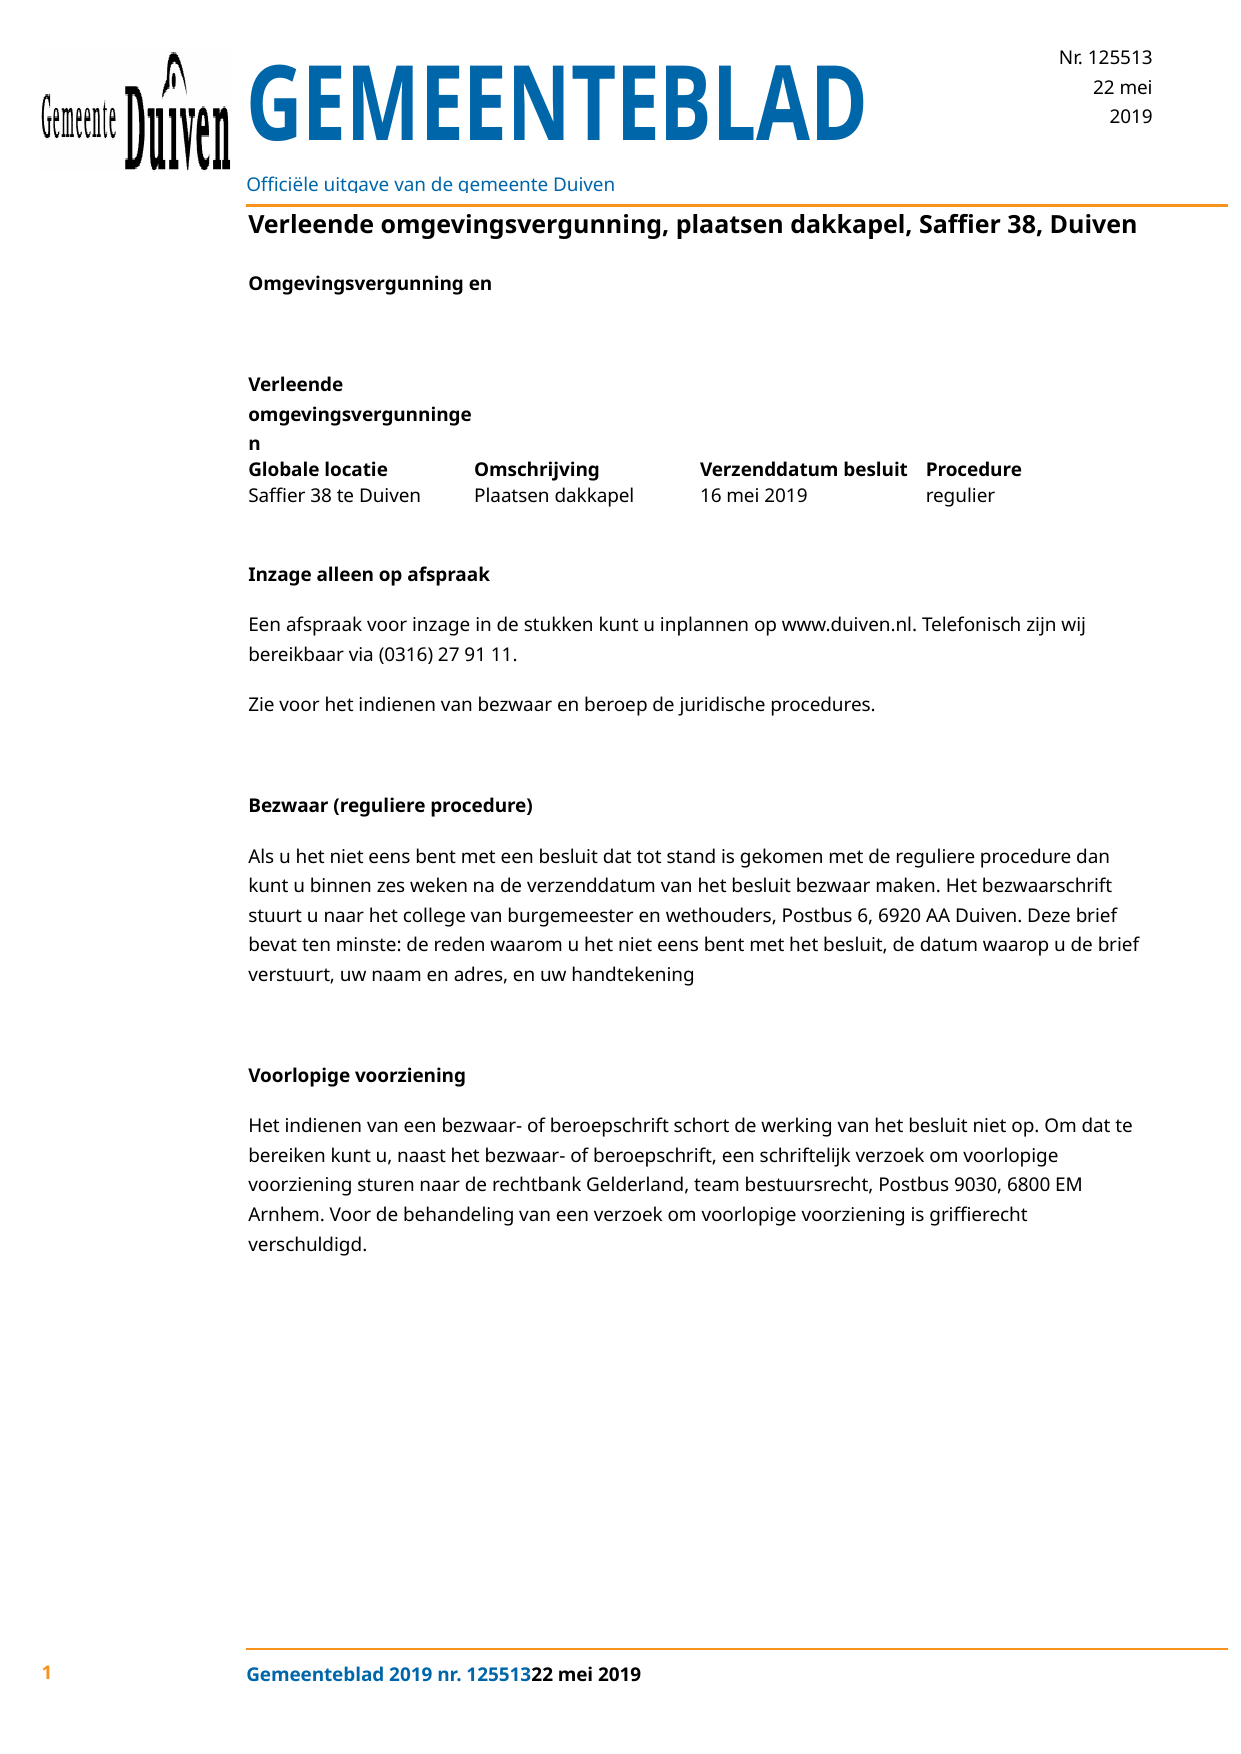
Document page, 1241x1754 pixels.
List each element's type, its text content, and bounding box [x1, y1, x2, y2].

text Verleende omgevingsvergunning, plaatsen dakkapel, Saffier 38, Duiven [248, 207, 1152, 241]
table_cell Omschrijving [474, 456, 700, 482]
table_cell Saffier 38 te Duiven [248, 482, 474, 508]
table_cell Globale locatie [248, 456, 474, 482]
text Als u het niet eens bent met een besluit dat tot stand is gekomen met de reguliere procedure dan kunt u binnen zes weken na de verzenddatum van het besluit bezwaar maken. Het bezwaarschrift stuurt u naar het college van burgemeester en wethouders, Postbus 6, 6920 AA Duiven. Deze brief bevat ten minste: de reden waarom u het niet eens bent met het besluit, de datum waarop u de brief verstuurt, uw naam en adres, en uw handtekening [248, 843, 1152, 987]
text Een afspraak voor inzage in de stukken kunt u inplannen op www.duiven.nl. Telefonisch zijn wij bereikbaar via (0316) 27 91 11. [248, 612, 1152, 667]
text Voorlopige voorziening [248, 1062, 1152, 1088]
table_cell Verzenddatum besluit [700, 456, 926, 482]
text Het indienen van een bezwaar- of beroepschrift schort de werking van het besluit niet op. Om dat te bereiken kunt u, naast het bezwaar- of beroepschrift, een schriftelijk verzoek om voorlopige voorziening sturen naar de rechtbank Gelderland, team bestuursrecht, Postbus 9030, 6800 EM Arnhem. Voor de behandeling van een verzoek om voorlopige voorziening is griffierecht verschuldigd. [248, 1112, 1152, 1257]
text Zie voor het indienen van bezwaar en beroep de juridische procedures. [248, 692, 1152, 717]
table_cell Procedure [926, 456, 1152, 482]
table_cell regulier [926, 482, 1152, 508]
table_cell Plaatsen dakkapel [474, 482, 700, 508]
text Bezwaar (reguliere procedure) [248, 792, 1152, 818]
text Omgevingsvergunning en [248, 270, 1152, 296]
table_header Verleende omgevingsvergunningen [248, 371, 474, 456]
picture [41, 47, 231, 172]
text Inzage alleen op afspraak [248, 561, 1152, 587]
table_cell 16 mei 2019 [700, 482, 926, 508]
